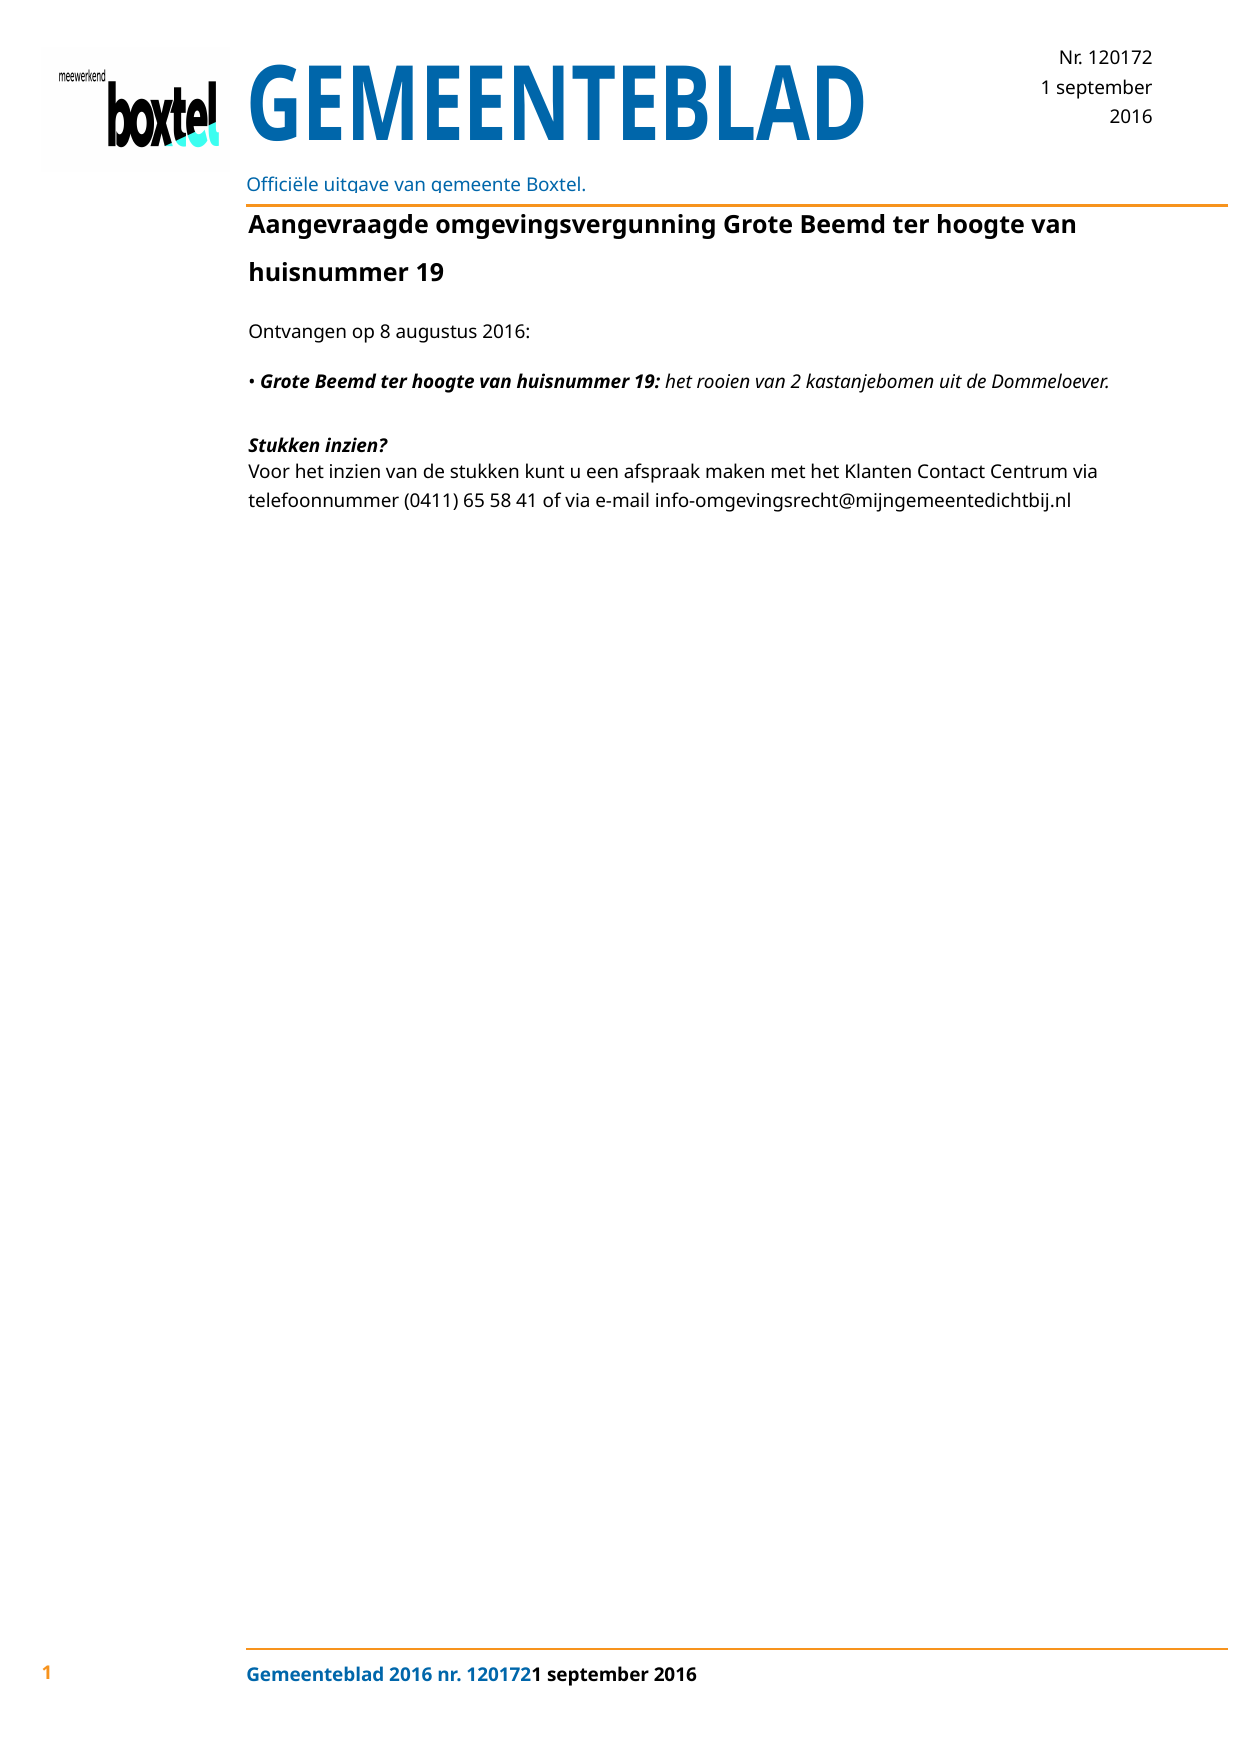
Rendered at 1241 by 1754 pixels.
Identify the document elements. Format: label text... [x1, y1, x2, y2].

text Ontvangen op 8 augustus 2016: [248, 318, 1152, 344]
picture [41, 47, 231, 172]
text Stukken inzien? [248, 432, 1152, 458]
text Aangevraagde omgevingsvergunning Grote Beemd ter hoogte van huisnummer 19 [248, 207, 1152, 288]
text Voor het inzien van de stukken kunt u een afspraak maken met het Klanten Contact Centrum via telefoonnummer (0411) 65 58 41 of via e-mail info-omgevingsrecht@mijngemeentedichtbij.nl [248, 458, 1152, 513]
text • Grote Beemd ter hoogte van huisnummer 19: het rooien van 2 kastanjebomen uit de Dommeloever. [248, 368, 1152, 394]
